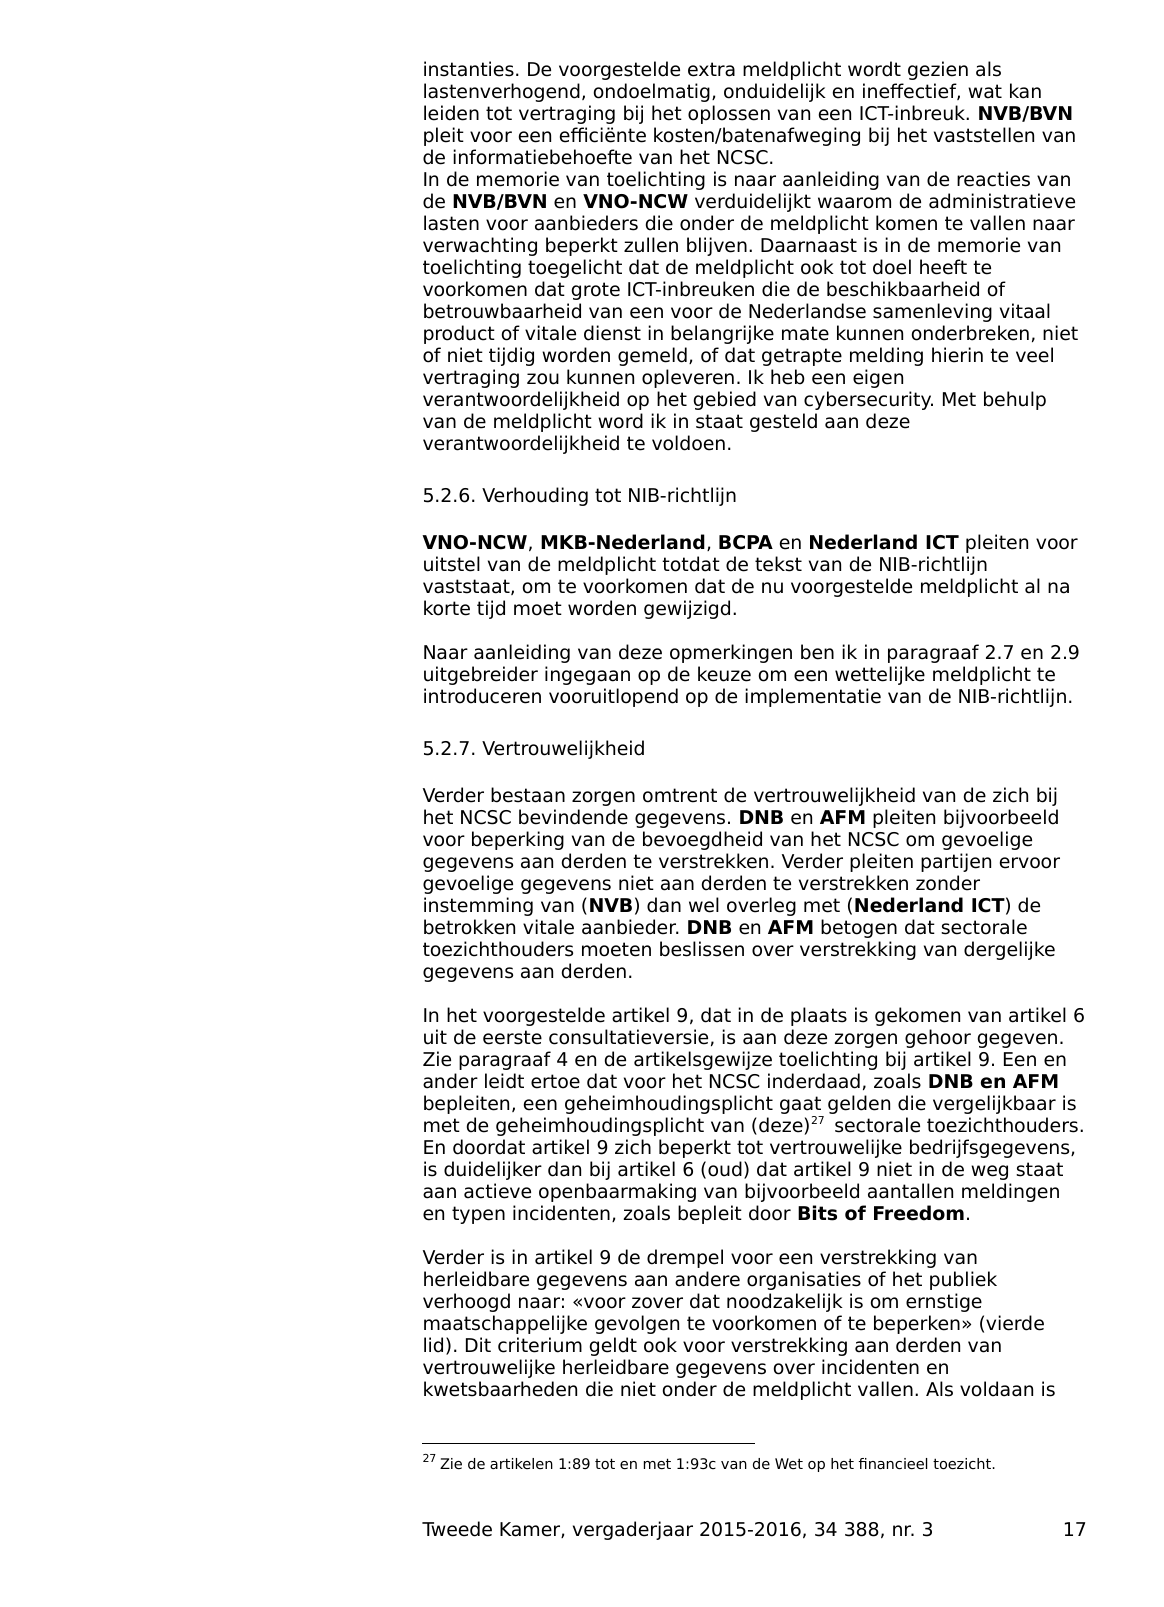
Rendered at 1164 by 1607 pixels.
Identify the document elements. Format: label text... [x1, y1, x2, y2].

subtitle 5.2.7. Vertrouwelijkheid [422, 738, 1087, 760]
text instanties. De voorgestelde extra meldplicht wordt gezien als lastenverhogend, ondoelmatig, onduidelijk en ineffectief, wat kan leiden tot vertraging bij het oplossen van een ICT-inbreuk. NVB/BVN pleit voor een efficiënte kosten/batenafweging bij het vaststellen van de informatiebehoefte van het NCSC. [422, 59, 1087, 169]
text Verder is in artikel 9 de drempel voor een verstrekking van herleidbare gegevens aan andere organisaties of het publiek verhoogd naar: «voor zover dat noodzakelijk is om ernstige maatschappelijke gevolgen te voorkomen of te beperken» (vierde lid). Dit criterium geldt ook voor verstrekking aan derden van vertrouwelijke herleidbare gegevens over incidenten en kwetsbaarheden die niet onder de meldplicht vallen. Als voldaan is [422, 1247, 1087, 1401]
text Zie de artikelen 1:89 tot en met 1:93c van de Wet op het financieel toezicht. [422, 1452, 1087, 1474]
subtitle 5.2.6. Verhouding tot NIB-richtlijn [422, 485, 1087, 507]
text VNO-NCW, MKB-Nederland, BCPA en Nederland ICT pleiten voor uitstel van de meldplicht totdat de tekst van de NIB-richtlijn vaststaat, om te voorkomen dat de nu voorgestelde meldplicht al na korte tijd moet worden gewijzigd. [422, 532, 1087, 619]
text In het voorgestelde artikel 9, dat in de plaats is gekomen van artikel 6 uit de eerste consultatieversie, is aan deze zorgen gehoor gegeven. Zie paragraaf 4 en de artikelsgewijze toelichting bij artikel 9. Een en ander leidt ertoe dat voor het NCSC inderdaad, zoals DNB en AFM bepleiten, een geheimhoudingsplicht gaat gelden die vergelijkbaar is met de geheimhoudingsplicht van (deze) sectorale toezichthouders. En doordat artikel 9 zich beperkt tot vertrouwelijke bedrijfsgegevens, is duidelijker dan bij artikel 6 (oud) dat artikel 9 niet in de weg staat aan actieve openbaarmaking van bijvoorbeeld aantallen meldingen en typen incidenten, zoals bepleit door Bits of Freedom. [422, 1005, 1087, 1224]
text Naar aanleiding van deze opmerkingen ben ik in paragraaf 2.7 en 2.9 uitgebreider ingegaan op de keuze om een wettelijke meldplicht te introduceren vooruitlopend op de implementatie van de NIB-richtlijn. [422, 642, 1087, 708]
text In de memorie van toelichting is naar aanleiding van de reacties van de NVB/BVN en VNO-NCW verduidelijkt waarom de administratieve lasten voor aanbieders die onder de meldplicht komen te vallen naar verwachting beperkt zullen blijven. Daarnaast is in de memorie van toelichting toegelicht dat de meldplicht ook tot doel heeft te voorkomen dat grote ICT-inbreuken die de beschikbaarheid of betrouwbaarheid van een voor de Nederlandse samenleving vitaal product of vitale dienst in belangrijke mate kunnen onderbreken, niet of niet tijdig worden gemeld, of dat getrapte melding hierin te veel vertraging zou kunnen opleveren. Ik heb een eigen verantwoordelijkheid op het gebied van cybersecurity. Met behulp van de meldplicht word ik in staat gesteld aan deze verantwoordelijkheid te voldoen. [422, 169, 1087, 455]
text Verder bestaan zorgen omtrent de vertrouwelijkheid van de zich bij het NCSC bevindende gegevens. DNB en AFM pleiten bijvoorbeeld voor beperking van de bevoegdheid van het NCSC om gevoelige gegevens aan derden te verstrekken. Verder pleiten partijen ervoor gevoelige gegevens niet aan derden te verstrekken zonder instemming van (NVB) dan wel overleg met (Nederland ICT) de betrokken vitale aanbieder. DNB en AFM betogen dat sectorale toezichthouders moeten beslissen over verstrekking van dergelijke gegevens aan derden. [422, 785, 1087, 982]
